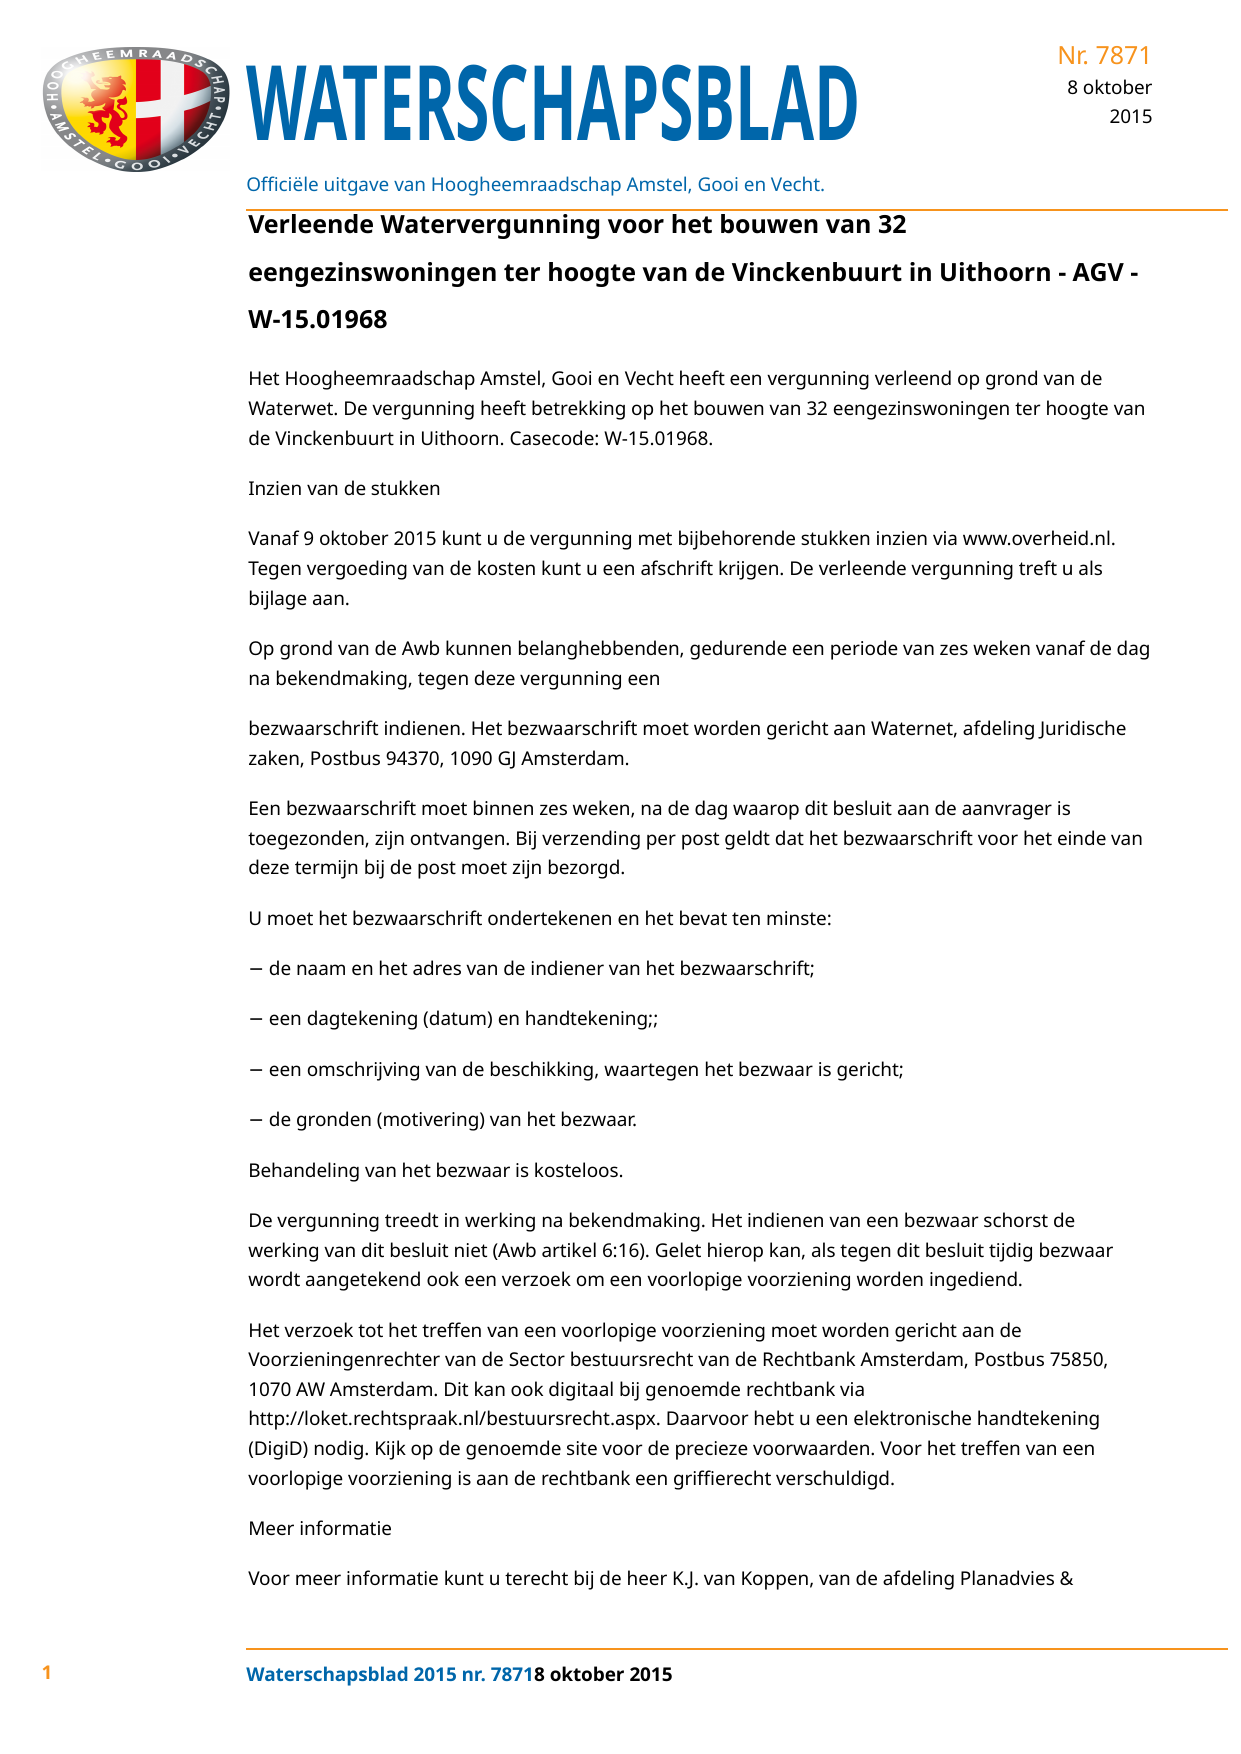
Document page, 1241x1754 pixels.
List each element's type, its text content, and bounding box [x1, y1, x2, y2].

text bezwaarschrift indienen. Het bezwaarschrift moet worden gericht aan Waternet, afdeling Juridische zaken, Postbus 94370, 1090 GJ Amsterdam. [248, 715, 1152, 770]
text De vergunning treedt in werking na bekendmaking. Het indienen van een bezwaar schorst de werking van dit besluit niet (Awb artikel 6:16). Gelet hierop kan, als tegen dit besluit tijdig bezwaar wordt aangetekend ook een verzoek om een voorlopige voorziening worden ingediend. [248, 1207, 1152, 1292]
text Vanaf 9 oktober 2015 kunt u de vergunning met bijbehorende stukken inzien via www.overheid.nl. Tegen vergoeding van de kosten kunt u een afschrift krijgen. De verleende vergunning treft u als bijlage aan. [248, 526, 1152, 610]
text − de naam en het adres van de indiener van het bezwaarschrift; [248, 955, 1152, 981]
text Het verzoek tot het treffen van een voorlopige voorziening moet worden gericht aan de Voorzieningenrechter van de Sector bestuursrecht van de Rechtbank Amsterdam, Postbus 75850, 1070 AW Amsterdam. Dit kan ook digitaal bij genoemde rechtbank via http://loket.rechtspraak.nl/bestuursrecht.aspx. Daarvoor hebt u een elektronische handtekening (DigiD) nodig. Kijk op de genoemde site voor de precieze voorwaarden. Voor het treffen van een voorlopige voorziening is aan de rechtbank een griffierecht verschuldigd. [248, 1317, 1152, 1490]
text Verleende Watervergunning voor het bouwen van 32 eengezinswoningen ter hoogte van de Vinckenbuurt in Uithoorn - AGV - W-15.01968 [248, 211, 1152, 336]
text − de gronden (motivering) van het bezwaar. [248, 1106, 1152, 1132]
text Inzien van de stukken [248, 475, 1152, 501]
text Op grond van de Awb kunnen belanghebbenden, gedurende een periode van zes weken vanaf de dag na bekendmaking, tegen deze vergunning een [248, 635, 1152, 690]
text Behandeling van het bezwaar is kosteloos. [248, 1157, 1152, 1182]
text U moet het bezwaarschrift ondertekenen en het bevat ten minste: [248, 905, 1152, 930]
text − een dagtekening (datum) en handtekening;; [248, 1006, 1152, 1031]
text Het Hoogheemraadschap Amstel, Gooi en Vecht heeft een vergunning verleend op grond van de Waterwet. De vergunning heeft betrekking op het bouwen van 32 eengezinswoningen ter hoogte van de Vinckenbuurt in Uithoorn. Casecode: W-15.01968. [248, 366, 1152, 450]
text Een bezwaarschrift moet binnen zes weken, na de dag waarop dit besluit aan de aanvrager is toegezonden, zijn ontvangen. Bij verzending per post geldt dat het bezwaarschrift voor het einde van deze termijn bij de post moet zijn bezorgd. [248, 795, 1152, 880]
text Voor meer informatie kunt u terecht bij de heer K.J. van Koppen, van de afdeling Planadvies & [248, 1566, 1152, 1591]
text Meer informatie [248, 1515, 1152, 1541]
picture [41, 47, 231, 172]
text − een omschrijving van de beschikking, waartegen het bezwaar is gericht; [248, 1056, 1152, 1082]
